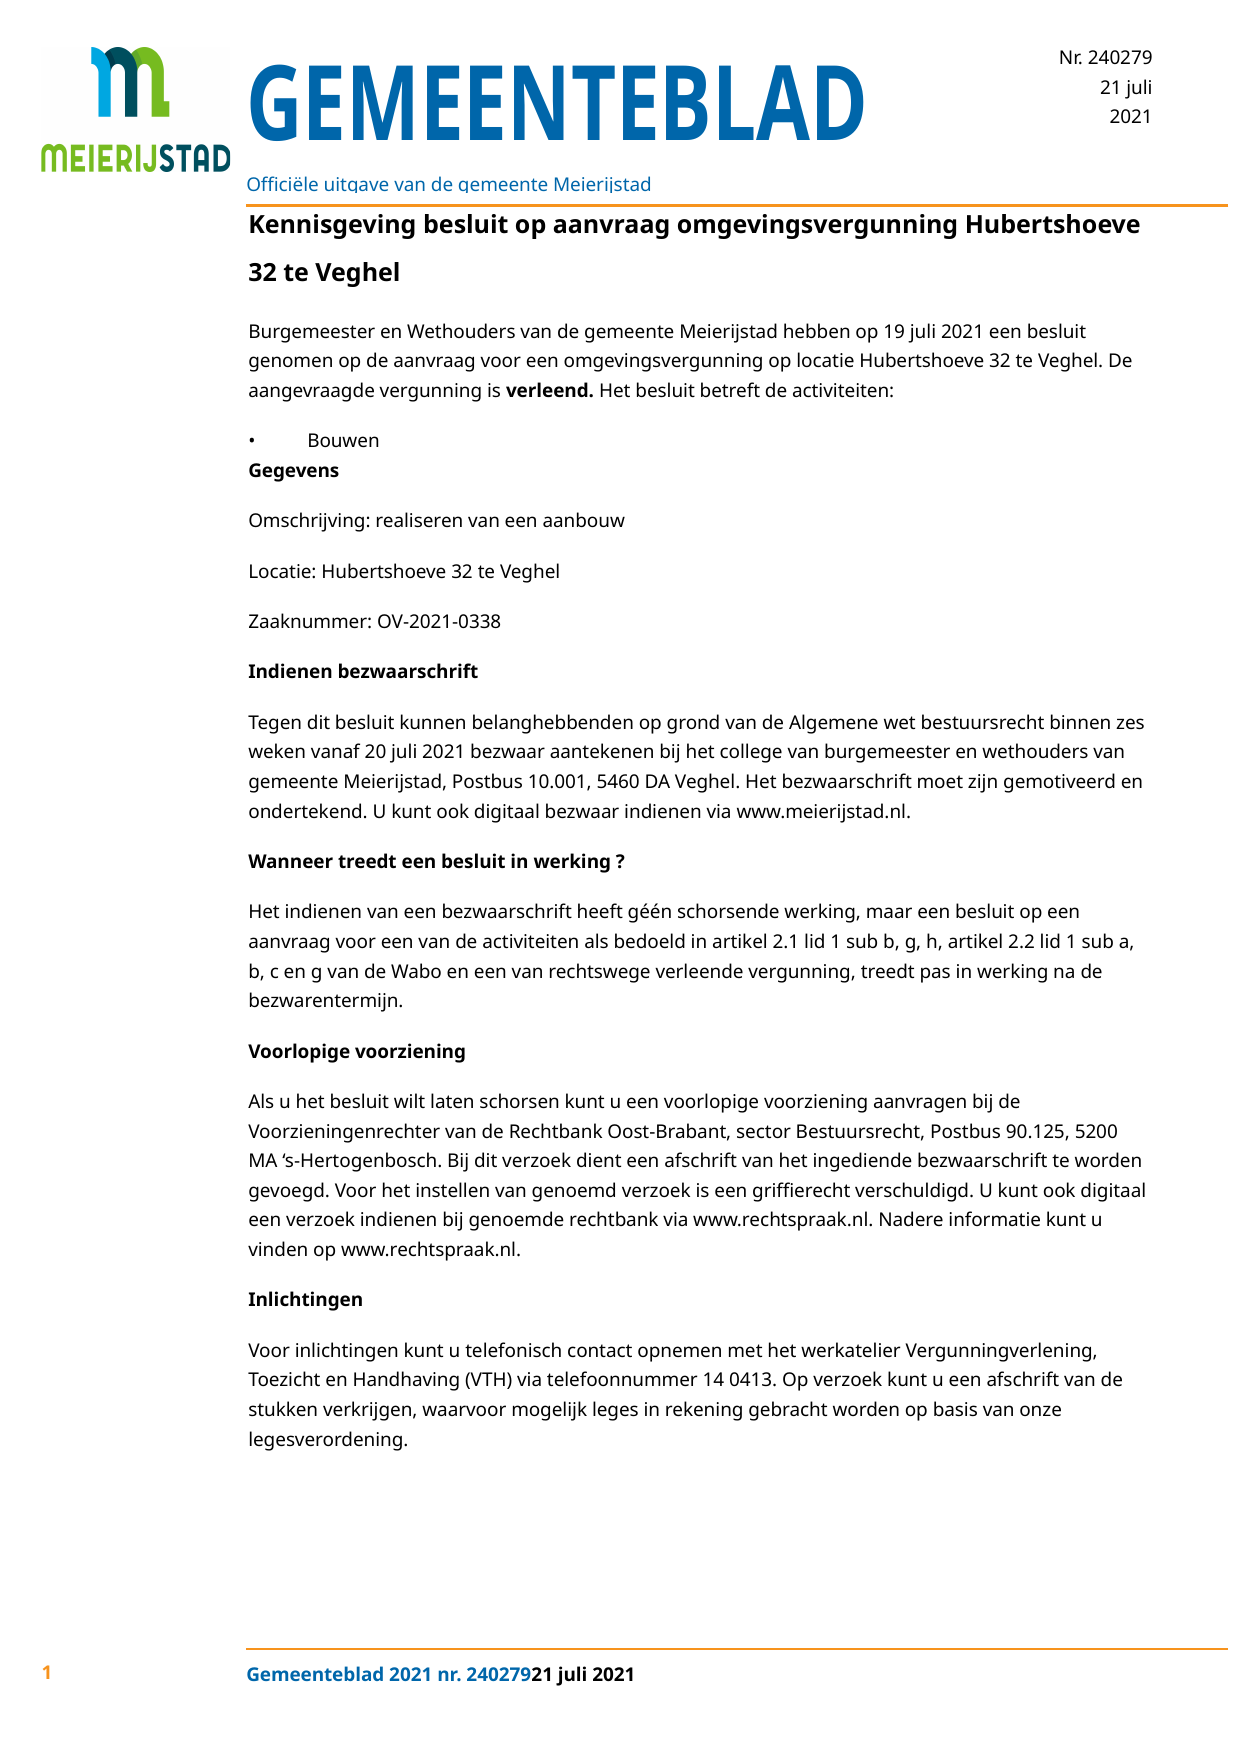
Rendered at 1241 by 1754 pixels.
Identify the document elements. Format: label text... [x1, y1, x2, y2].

text Het indienen van een bezwaarschrift heeft géén schorsende werking, maar een besluit op een aanvraag voor een van de activiteiten als bedoeld in artikel 2.1 lid 1 sub b, g, h, artikel 2.2 lid 1 sub a, b, c en g van de Wabo en een van rechtswege verleende vergunning, treedt pas in werking na de bezwarentermijn. [248, 899, 1152, 1013]
picture [41, 47, 231, 172]
text Burgemeester en Wethouders van de gemeente Meierijstad hebben op 19 juli 2021 een besluit genomen op de aanvraag voor een omgevingsvergunning op locatie Hubertshoeve 32 te Veghel. De aangevraagde vergunning is verleend. Het besluit betreft de activiteiten: [248, 318, 1152, 403]
list Bouwen [248, 427, 1152, 453]
text Locatie: Hubertshoeve 32 te Veghel [248, 558, 1152, 584]
text Als u het besluit wilt laten schorsen kunt u een voorlopige voorziening aanvragen bij de Voorzieningenrechter van de Rechtbank Oost-Brabant, sector Bestuursrecht, Postbus 90.125, 5200 MA ‘s-Hertogenbosch. Bij dit verzoek dient een afschrift van het ingediende bezwaarschrift te worden gevoegd. Voor het instellen van genoemd verzoek is een griffierecht verschuldigd. U kunt ook digitaal een verzoek indienen bij genoemde rechtbank via www.rechtspraak.nl. Nadere informatie kunt u vinden op www.rechtspraak.nl. [248, 1088, 1152, 1262]
text Wanneer treedt een besluit in werking ? [248, 848, 1152, 874]
text Omschrijving: realiseren van een aanbouw [248, 507, 1152, 533]
text Gegevens [248, 457, 1152, 483]
text Voor inlichtingen kunt u telefonisch contact opnemen met het werkatelier Vergunningverlening, Toezicht en Handhaving (VTH) via telefoonnummer 14 0413. Op verzoek kunt u een afschrift van de stukken verkrijgen, waarvoor mogelijk leges in rekening gebracht worden op basis van onze legesverordening. [248, 1337, 1152, 1452]
text Voorlopige voorziening [248, 1038, 1152, 1064]
text Indienen bezwaarschrift [248, 659, 1152, 684]
text Kennisgeving besluit op aanvraag omgevingsvergunning Hubertshoeve 32 te Veghel [248, 207, 1152, 288]
text Inlichtingen [248, 1287, 1152, 1312]
text Zaaknummer: OV-2021-0338 [248, 608, 1152, 634]
text Tegen dit besluit kunnen belanghebbenden op grond van de Algemene wet bestuursrecht binnen zes weken vanaf 20 juli 2021 bezwaar aantekenen bij het college van burgemeester en wethouders van gemeente Meierijstad, Postbus 10.001, 5460 DA Veghel. Het bezwaarschrift moet zijn gemotiveerd en ondertekend. U kunt ook digitaal bezwaar indienen via www.meierijstad.nl. [248, 709, 1152, 824]
